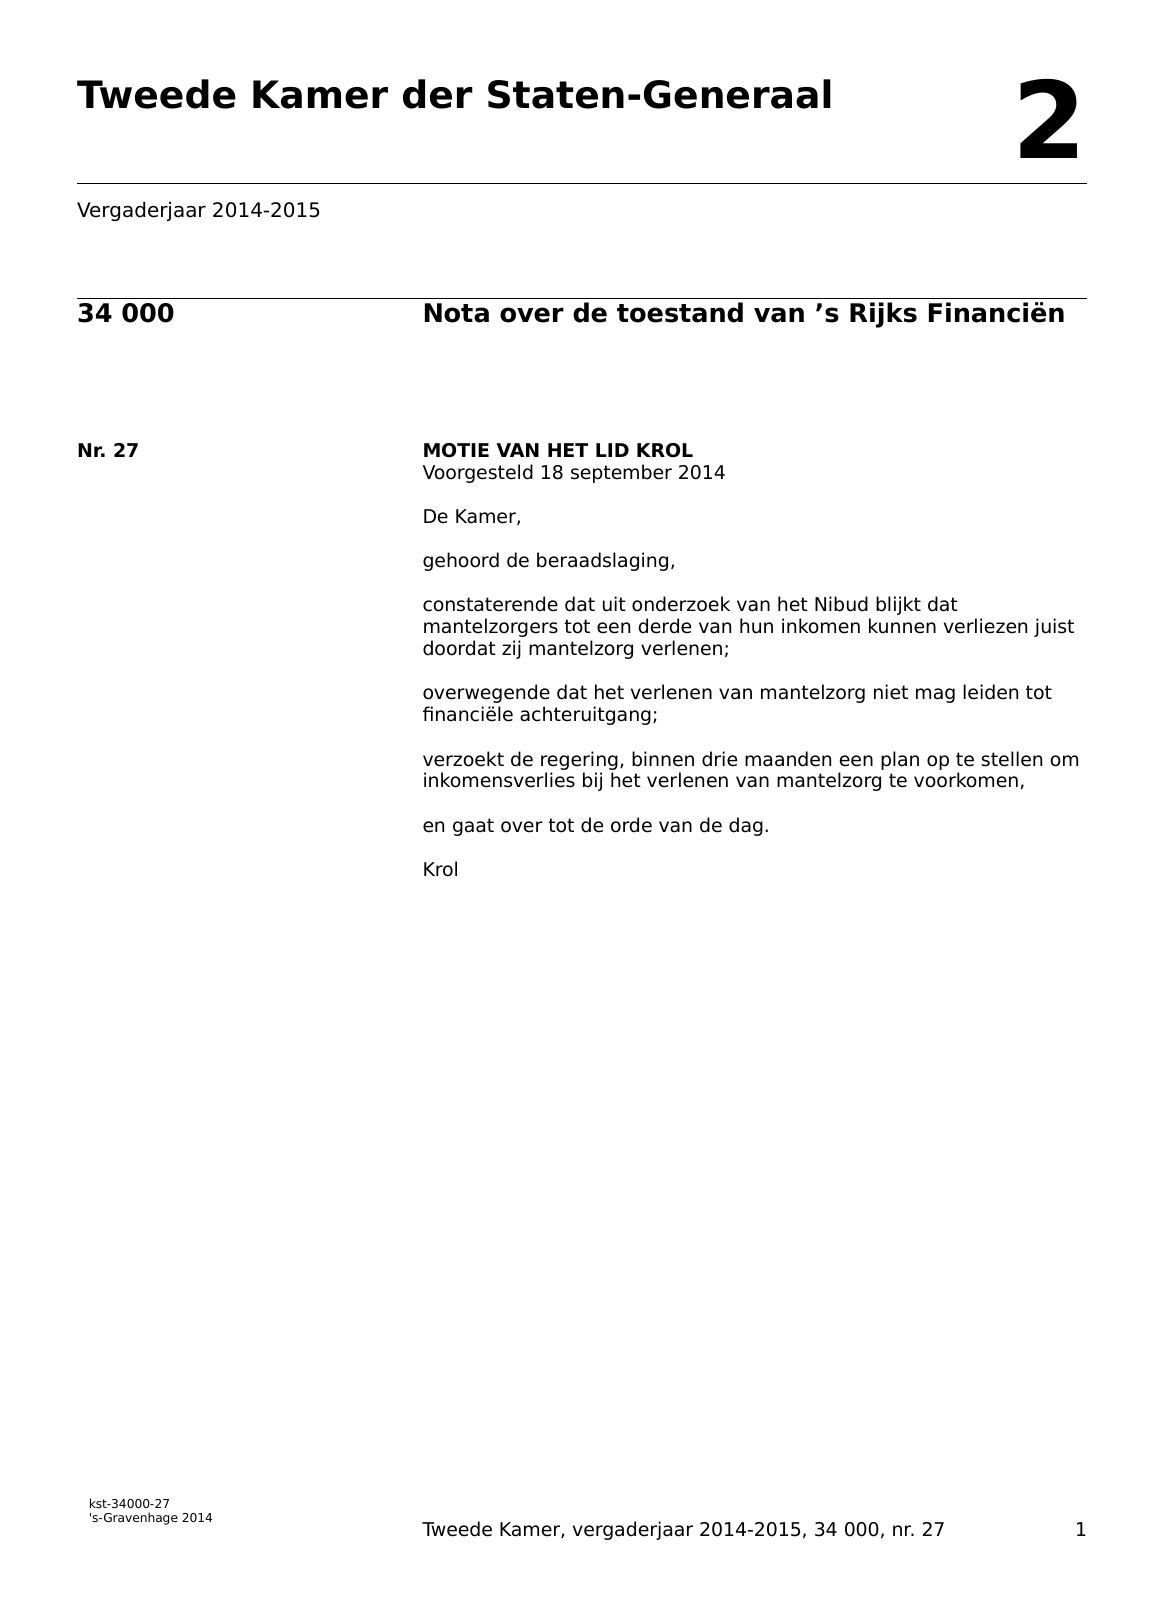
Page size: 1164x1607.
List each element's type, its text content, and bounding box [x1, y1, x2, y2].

text kst-34000-27 [88, 1497, 323, 1511]
text verzoekt de regering, binnen drie maanden een plan op te stellen om inkomensverlies bij het verlenen van mantelzorg te voorkomen, [422, 748, 1087, 792]
table_cell Vergaderjaar 2014-2015 [77, 184, 1087, 298]
text gehoord de beraadslaging, [422, 550, 1087, 572]
table_header 2 [886, 59, 1087, 183]
table_header Tweede Kamer der Staten-Generaal [77, 59, 886, 183]
text Voorgesteld 18 september 2014 [422, 462, 1087, 484]
text constaterende dat uit onderzoek van het Nibud blijkt dat mantelzorgers tot een derde van hun inkomen kunnen verliezen juist doordat zij mantelzorg verlenen; [422, 594, 1087, 660]
text overwegende dat het verlenen van mantelzorg niet mag leiden tot financiële achteruitgang; [422, 682, 1087, 726]
subtitle 34 000 Nota over de toestand van ’s Rijks Financiën [77, 299, 1087, 329]
text en gaat over tot de orde van de dag. [422, 814, 1087, 837]
text Krol [422, 859, 1087, 881]
text 's-Gravenhage 2014 [88, 1511, 323, 1525]
subtitle Nr. 27 MOTIE VAN HET LID KROL [77, 440, 1087, 462]
text De Kamer, [422, 506, 1087, 528]
